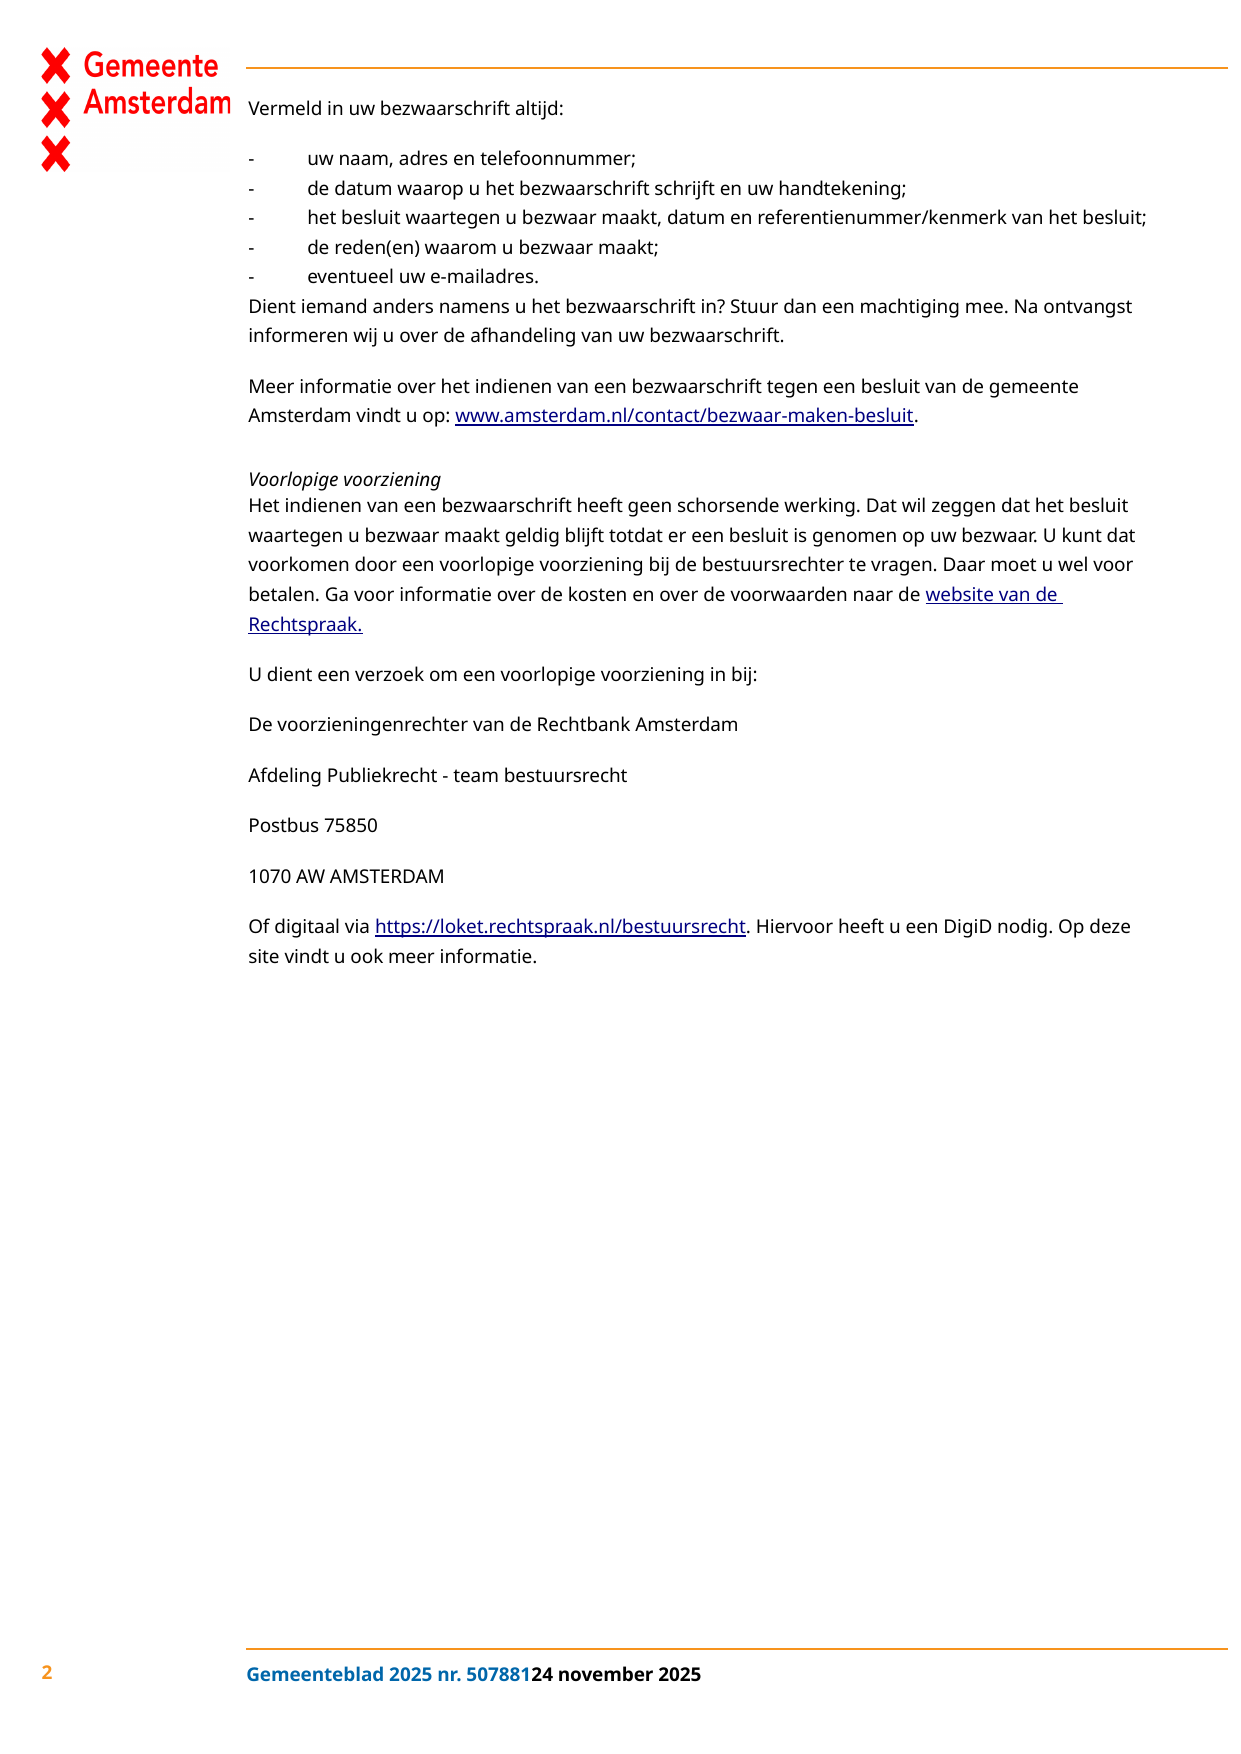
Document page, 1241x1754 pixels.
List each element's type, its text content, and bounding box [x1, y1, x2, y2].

list de datum waarop u het bezwaarschrift schrijft en uw handtekening; [248, 175, 1152, 201]
text Of digitaal via https://loket.rechtspraak.nl/bestuursrecht. Hiervoor heeft u een DigiD nodig. Op deze site vindt u ook meer informatie. [248, 913, 1152, 968]
text Meer informatie over het indienen van een bezwaarschrift tegen een besluit van de gemeente Amsterdam vindt u op: www.amsterdam.nl/contact/bezwaar-maken-besluit. [248, 373, 1152, 428]
picture [41, 47, 231, 172]
text Postbus 75850 [248, 812, 1152, 838]
list uw naam, adres en telefoonnummer; [248, 145, 1152, 171]
text 1070 AW AMSTERDAM [248, 863, 1152, 888]
text Voorlopige voorziening [248, 467, 1152, 492]
text Afdeling Publiekrecht - team bestuursrecht [248, 762, 1152, 788]
text Vermeld in uw bezwaarschrift altijd: [248, 95, 1152, 121]
text Dient iemand anders namens u het bezwaarschrift in? Stuur dan een machtiging mee. Na ontvangst informeren wij u over de afhandeling van uw bezwaarschrift. [248, 293, 1152, 348]
list het besluit waartegen u bezwaar maakt, datum en referentienummer/kenmerk van het besluit; [248, 204, 1152, 230]
text U dient een verzoek om een voorlopige voorziening in bij: [248, 661, 1152, 687]
text De voorzieningenrechter van de Rechtbank Amsterdam [248, 712, 1152, 737]
text Het indienen van een bezwaarschrift heeft geen schorsende werking. Dat wil zeggen dat het besluit waartegen u bezwaar maakt geldig blijft totdat er een besluit is genomen op uw bezwaar. U kunt dat voorkomen door een voorlopige voorziening bij de bestuursrechter te vragen. Daar moet u wel voor betalen. Ga voor informatie over de kosten en over de voorwaarden naar de website van de Rechtspraak. [248, 492, 1152, 636]
list de reden(en) waarom u bezwaar maakt; [248, 234, 1152, 260]
list eventueel uw e-mailadres. [248, 263, 1152, 289]
